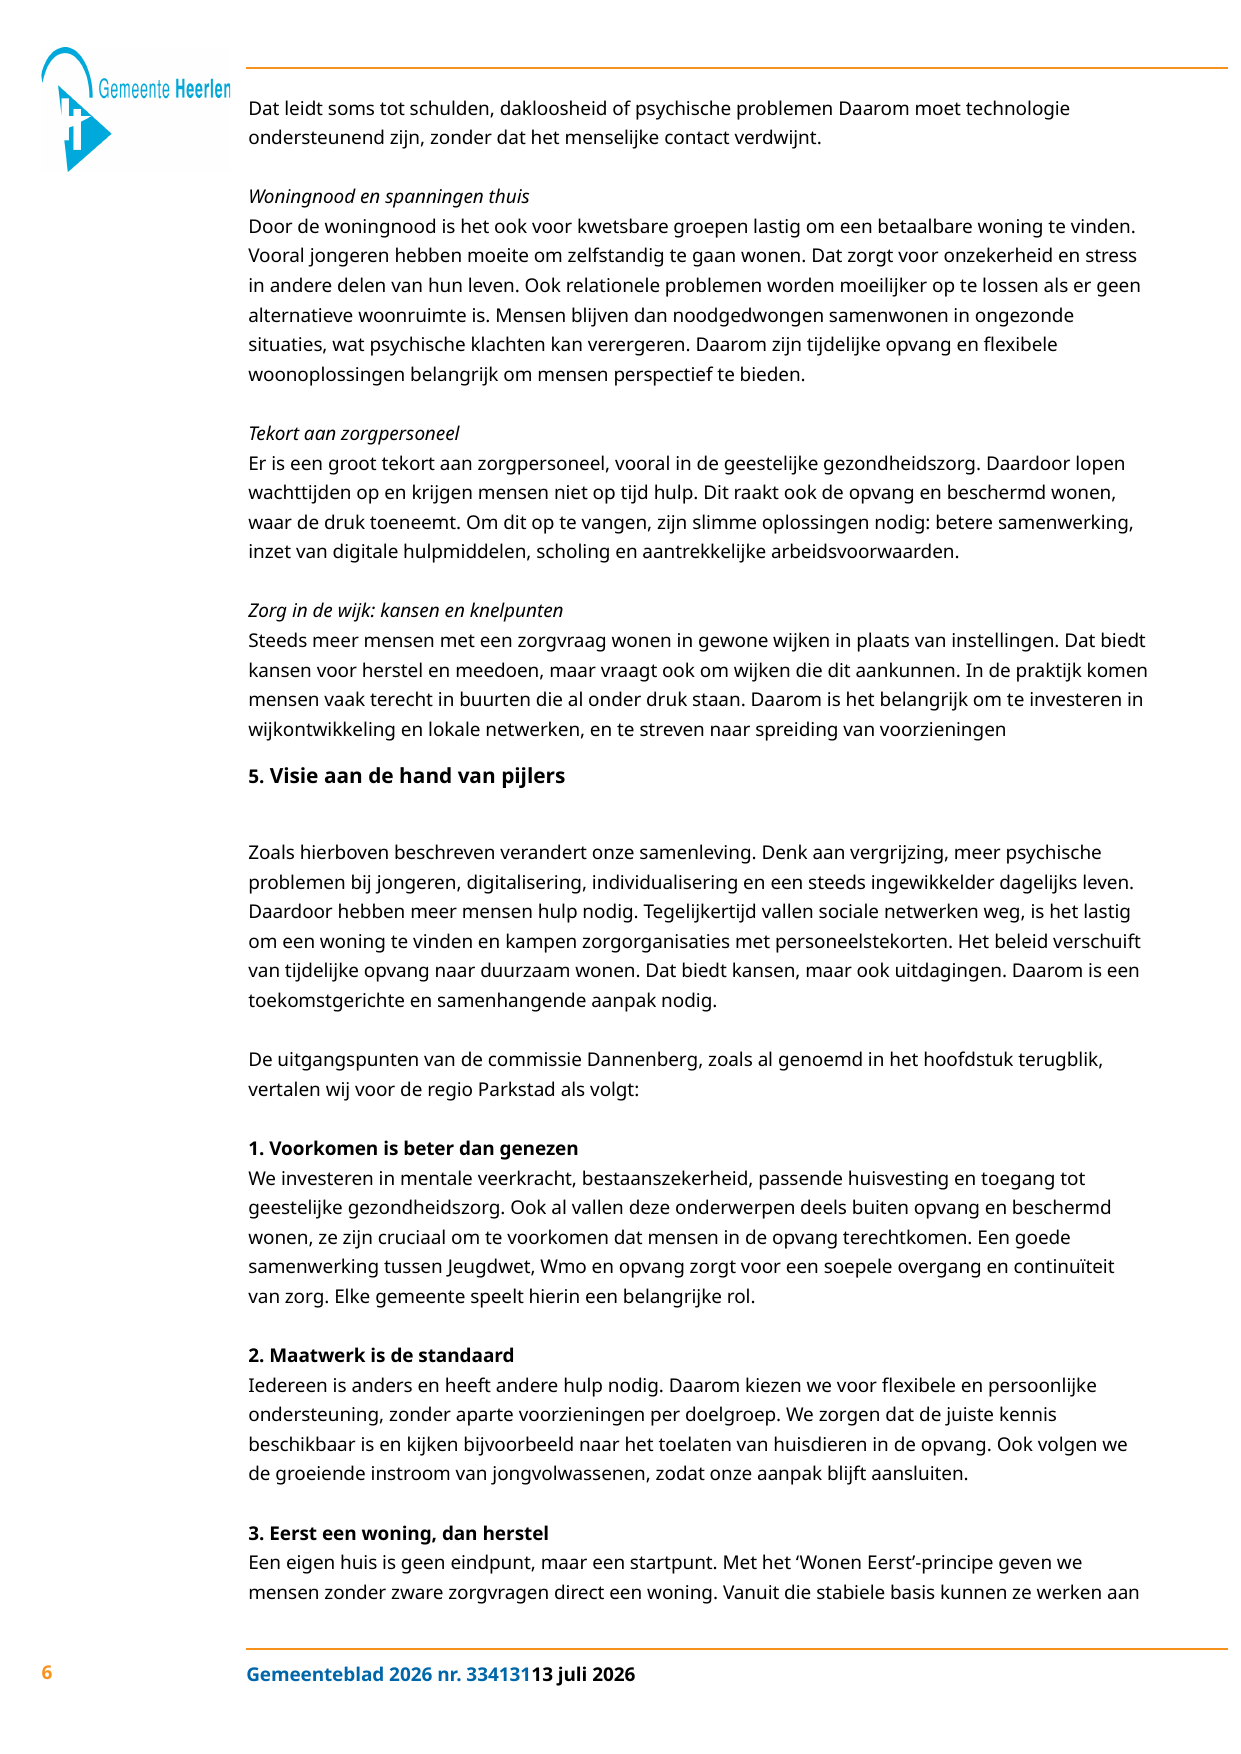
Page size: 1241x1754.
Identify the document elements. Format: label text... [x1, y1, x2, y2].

text 2. Maatwerk is de standaard [248, 1342, 1152, 1368]
text Steeds meer mensen met een zorgvraag wonen in gewone wijken in plaats van instellingen. Dat biedt kansen voor herstel en meedoen, maar vraagt ook om wijken die dit aankunnen. In de praktijk komen mensen vaak terecht in buurten die al onder druk staan. Daarom is het belangrijk om te investeren in wijkontwikkeling en lokale netwerken, en te streven naar spreiding van voorzieningen [248, 627, 1152, 742]
text 1. Voorkomen is beter dan genezen [248, 1135, 1152, 1161]
text Zoals hierboven beschreven verandert onze samenleving. Denk aan vergrijzing, meer psychische problemen bij jongeren, digitalisering, individualisering en een steeds ingewikkelder dagelijks leven. Daardoor hebben meer mensen hulp nodig. Tegelijkertijd vallen sociale netwerken weg, is het lastig om een woning te vinden en kampen zorgorganisaties met personeelstekorten. Het beleid verschuift van tijdelijke opvang naar duurzaam wonen. Dat biedt kansen, maar ook uitdagingen. Daarom is een toekomstgerichte en samenhangende aanpak nodig. [248, 839, 1152, 1013]
text Tekort aan zorgpersoneel [248, 420, 1152, 446]
text We investeren in mentale veerkracht, bestaanszekerheid, passende huisvesting en toegang tot geestelijke gezondheidszorg. Ook al vallen deze onderwerpen deels buiten opvang en beschermd wonen, ze zijn cruciaal om te voorkomen dat mensen in de opvang terechtkomen. Een goede samenwerking tussen Jeugdwet, Wmo en opvang zorgt voor een soepele overgang en continuïteit van zorg. Elke gemeente speelt hierin een belangrijke rol. [248, 1165, 1152, 1309]
text Zorg in de wijk: kansen en knelpunten [248, 598, 1152, 623]
text Woningnood en spanningen thuis [248, 183, 1152, 209]
text 3. Eerst een woning, dan herstel [248, 1520, 1152, 1546]
text Door de woningnood is het ook voor kwetsbare groepen lastig om een betaalbare woning te vinden. Vooral jongeren hebben moeite om zelfstandig te gaan wonen. Dat zorgt voor onzekerheid en stress in andere delen van hun leven. Ook relationele problemen worden moeilijker op te lossen als er geen alternatieve woonruimte is. Mensen blijven dan noodgedwongen samenwonen in ongezonde situaties, wat psychische klachten kan verergeren. Daarom zijn tijdelijke opvang en flexibele woonoplossingen belangrijk om mensen perspectief te bieden. [248, 213, 1152, 387]
picture [41, 47, 59, 70]
text De uitgangspunten van de commissie Dannenberg, zoals al genoemd in het hoofdstuk terugblik, vertalen wij voor de regio Parkstad als volgt: [248, 1046, 1152, 1102]
text 5. Visie aan de hand van pijlers [248, 762, 1152, 790]
text Een eigen huis is geen eindpunt, maar een startpunt. Met het ‘Wonen Eerst’-principe geven we mensen zonder zware zorgvragen direct een woning. Vanuit die stabiele basis kunnen ze werken aan [248, 1549, 1152, 1605]
picture [41, 47, 231, 172]
text Iedereen is anders en heeft andere hulp nodig. Daarom kiezen we voor flexibele en persoonlijke ondersteuning, zonder aparte voorzieningen per doelgroep. We zorgen dat de juiste kennis beschikbaar is en kijken bijvoorbeeld naar het toelaten van huisdieren in de opvang. Ook volgen we de groeiende instroom van jongvolwassenen, zodat onze aanpak blijft aansluiten. [248, 1372, 1152, 1486]
text Er is een groot tekort aan zorgpersoneel, vooral in de geestelijke gezondheidszorg. Daardoor lopen wachttijden op en krijgen mensen niet op tijd hulp. Dit raakt ook de opvang en beschermd wonen, waar de druk toeneemt. Om dit op te vangen, zijn slimme oplossingen nodig: betere samenwerking, inzet van digitale hulpmiddelen, scholing en aantrekkelijke arbeidsvoorwaarden. [248, 450, 1152, 564]
text Dat leidt soms tot schulden, dakloosheid of psychische problemen Daarom moet technologie ondersteunend zijn, zonder dat het menselijke contact verdwijnt. [248, 95, 1152, 150]
